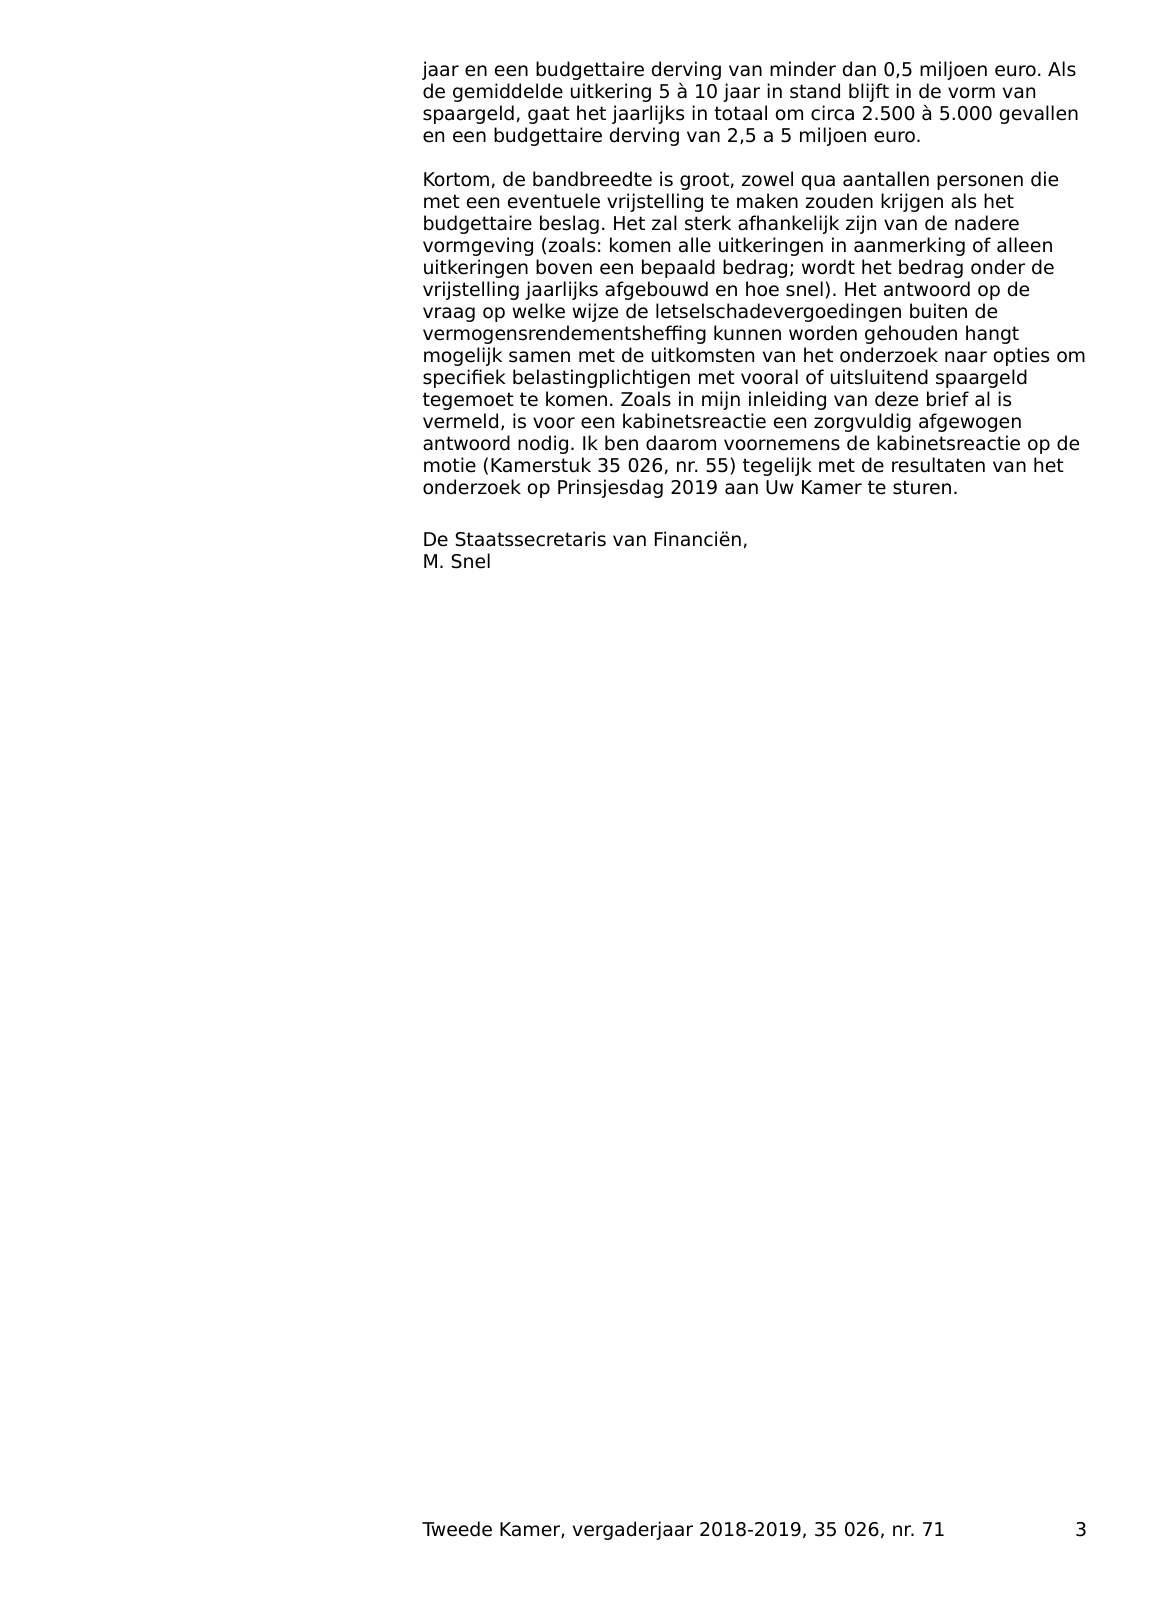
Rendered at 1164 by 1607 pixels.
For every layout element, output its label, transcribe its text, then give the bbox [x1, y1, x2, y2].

text jaar en een budgettaire derving van minder dan 0,5 miljoen euro. Als de gemiddelde uitkering 5 à 10 jaar in stand blijft in de vorm van spaargeld, gaat het jaarlijks in totaal om circa 2.500 à 5.000 gevallen en een budgettaire derving van 2,5 a 5 miljoen euro. [422, 59, 1087, 147]
text De Staatssecretaris van Financiën, M. Snel [422, 529, 1087, 573]
text Kortom, de bandbreedte is groot, zowel qua aantallen personen die met een eventuele vrijstelling te maken zouden krijgen als het budgettaire beslag. Het zal sterk afhankelijk zijn van de nadere vormgeving (zoals: komen alle uitkeringen in aanmerking of alleen uitkeringen boven een bepaald bedrag; wordt het bedrag onder de vrijstelling jaarlijks afgebouwd en hoe snel). Het antwoord op de vraag op welke wijze de letselschadevergoedingen buiten de vermogensrendementsheffing kunnen worden gehouden hangt mogelijk samen met de uitkomsten van het onderzoek naar opties om specifiek belastingplichtigen met vooral of uitsluitend spaargeld tegemoet te komen. Zoals in mijn inleiding van deze brief al is vermeld, is voor een kabinetsreactie een zorgvuldig afgewogen antwoord nodig. Ik ben daarom voornemens de kabinetsreactie op de motie (Kamerstuk 35 026, nr. 55) tegelijk met de resultaten van het onderzoek op Prinsjesdag 2019 aan Uw Kamer te sturen. [422, 169, 1087, 499]
